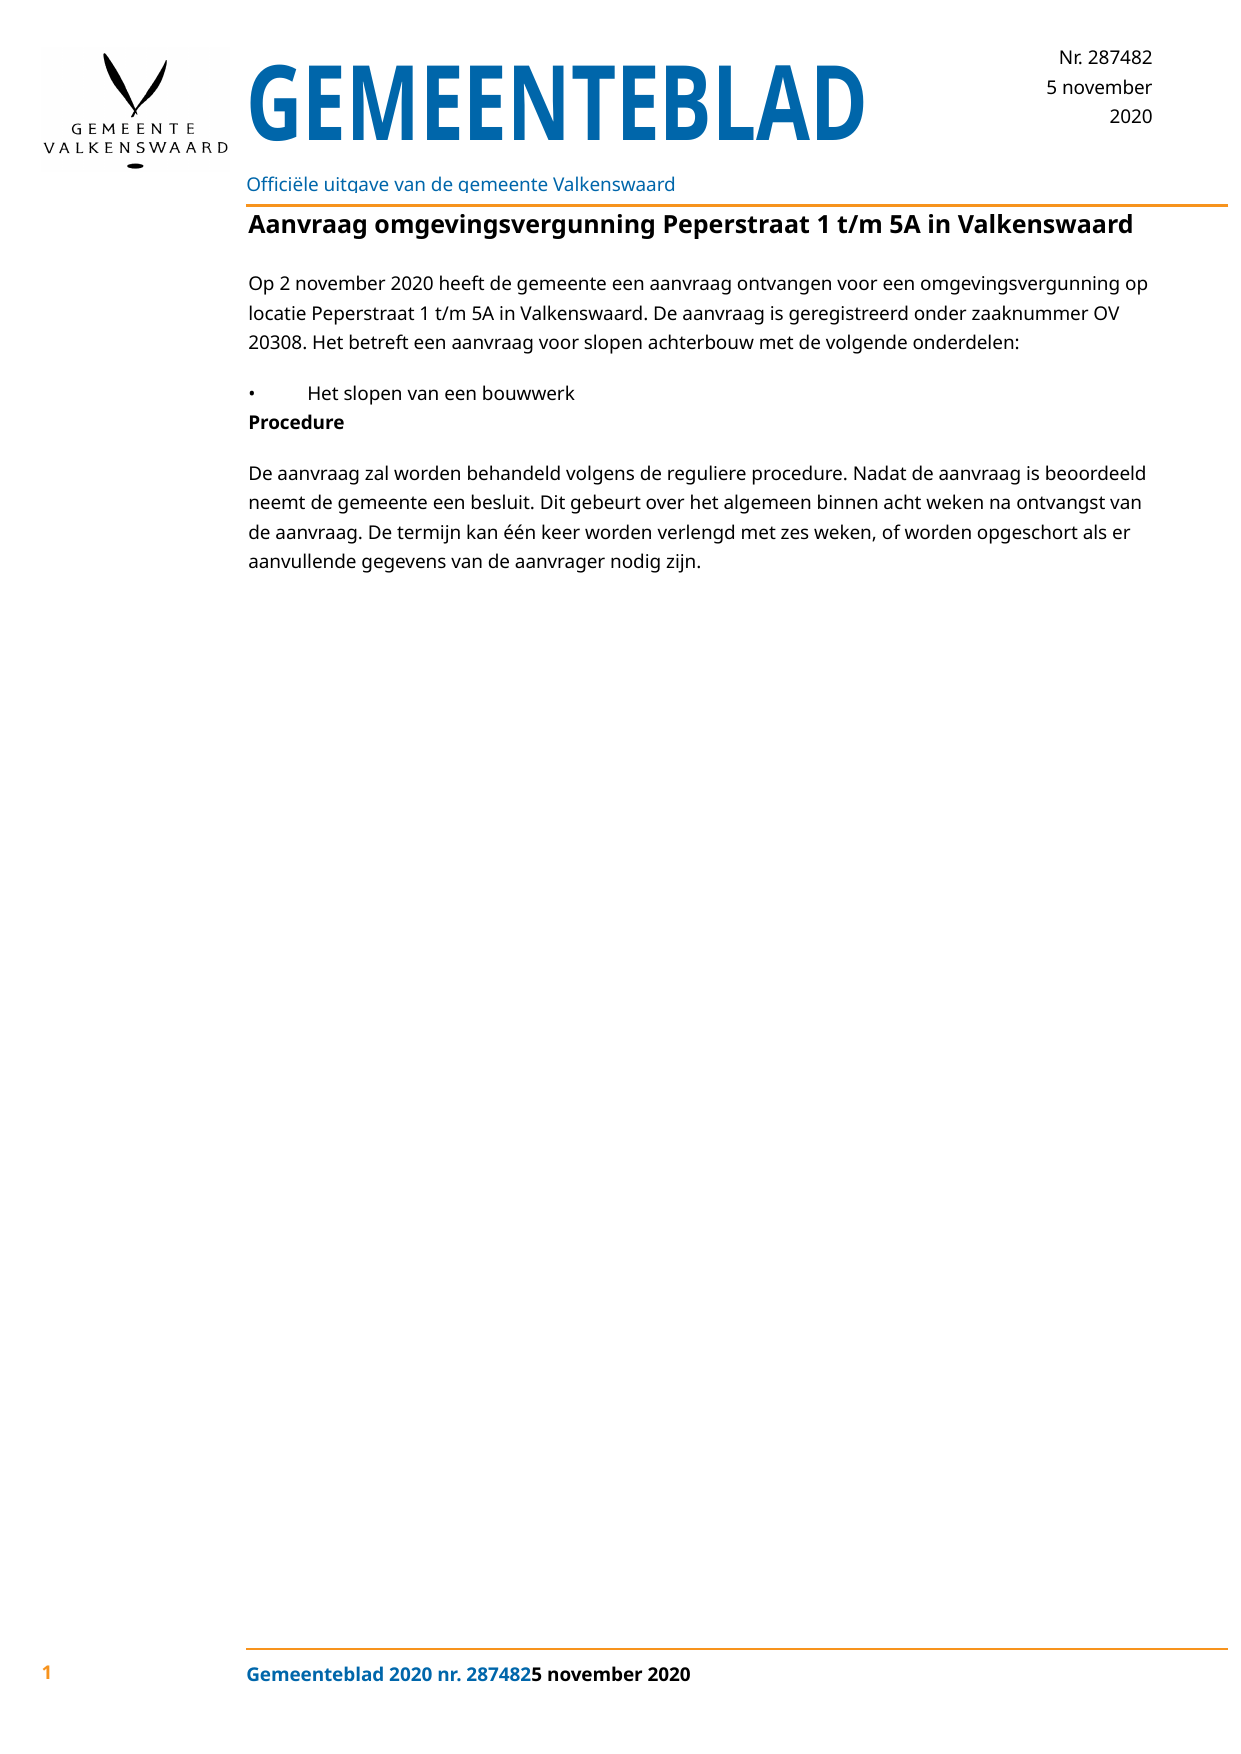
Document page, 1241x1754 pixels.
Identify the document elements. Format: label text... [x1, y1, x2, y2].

text De aanvraag zal worden behandeld volgens de reguliere procedure. Nadat de aanvraag is beoordeeld neemt de gemeente een besluit. Dit gebeurt over het algemeen binnen acht weken na ontvangst van de aanvraag. De termijn kan één keer worden verlengd met zes weken, of worden opgeschort als er aanvullende gegevens van de aanvrager nodig zijn. [248, 460, 1152, 574]
picture [41, 47, 231, 172]
list Het slopen van een bouwwerk [248, 380, 1152, 406]
text Op 2 november 2020 heeft de gemeente een aanvraag ontvangen voor een omgevingsvergunning op locatie Peperstraat 1 t/m 5A in Valkenswaard. De aanvraag is geregistreerd onder zaaknummer OV 20308. Het betreft een aanvraag voor slopen achterbouw met de volgende onderdelen: [248, 270, 1152, 355]
text Procedure [248, 409, 1152, 435]
text Aanvraag omgevingsvergunning Peperstraat 1 t/m 5A in Valkenswaard [248, 207, 1152, 241]
